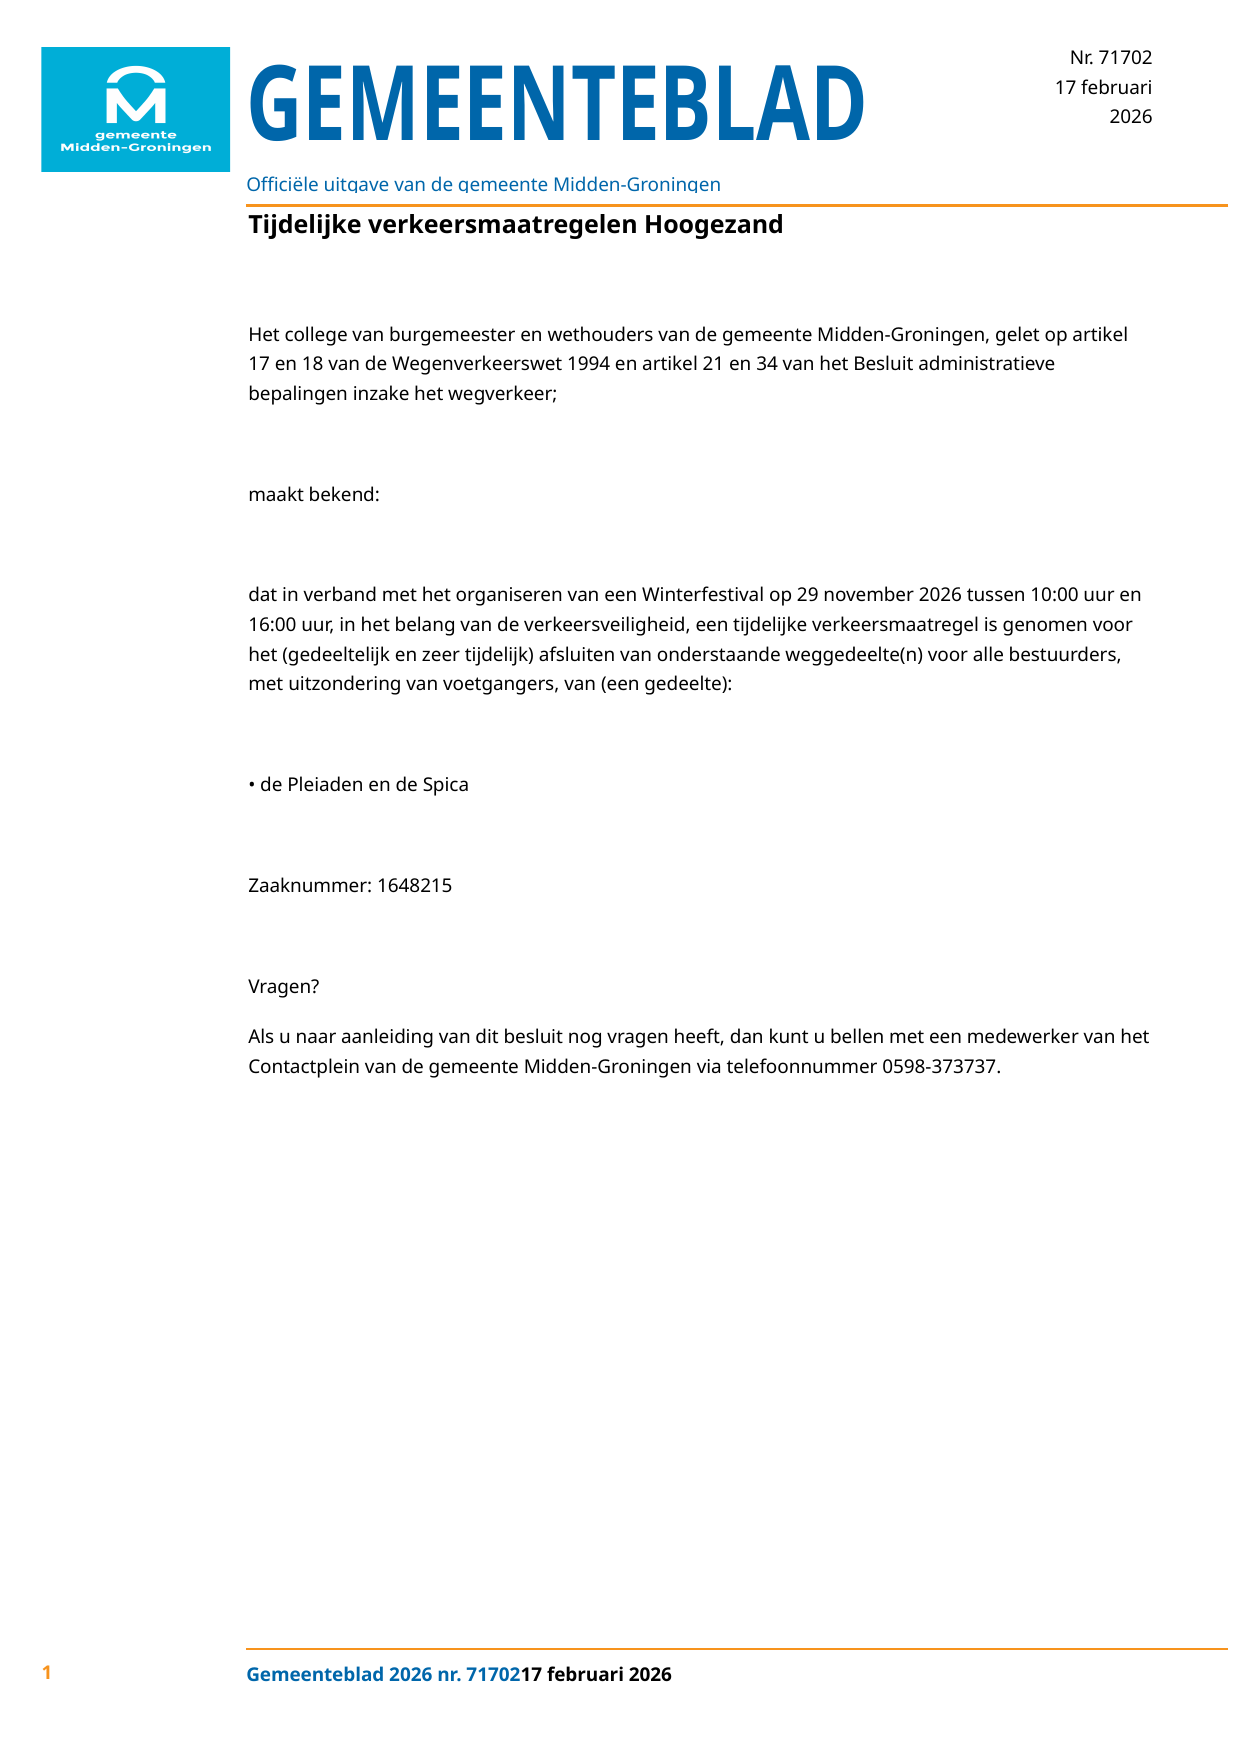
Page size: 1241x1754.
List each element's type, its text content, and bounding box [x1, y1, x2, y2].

text Tijdelijke verkeersmaatregelen Hoogezand [248, 207, 1152, 241]
text Als u naar aanleiding van dit besluit nog vragen heeft, dan kunt u bellen met een medewerker van het Contactplein van de gemeente Midden-Groningen via telefoonnummer 0598-373737. [248, 1023, 1152, 1078]
picture [184, 146, 190, 153]
text maakt bekend: [248, 481, 1152, 506]
picture [107, 89, 165, 122]
text Vragen? [248, 973, 1152, 998]
text Zaaknummer: 1648215 [248, 872, 1152, 898]
text dat in verband met het organiseren van een Winterfestival op 29 november 2026 tussen 10:00 uur en 16:00 uur, in het belang van de verkeersveiligheid, een tijdelijke verkeersmaatregel is genomen voor het (gedeeltelijk en zeer tijdelijk) afsluiten van onderstaande weggedeelte(n) voor alle bestuurders, met uitzondering van voetgangers, van (een gedeelte): [248, 582, 1152, 696]
text • de Pleiaden en de Spica [248, 771, 1152, 797]
text Het college van burgemeester en wethouders van de gemeente Midden-Groningen, gelet op artikel 17 en 18 van de Wegenverkeerswet 1994 en artikel 21 en 34 van het Besluit administratieve bepalingen inzake het wegverkeer; [248, 321, 1152, 406]
picture [108, 66, 164, 82]
